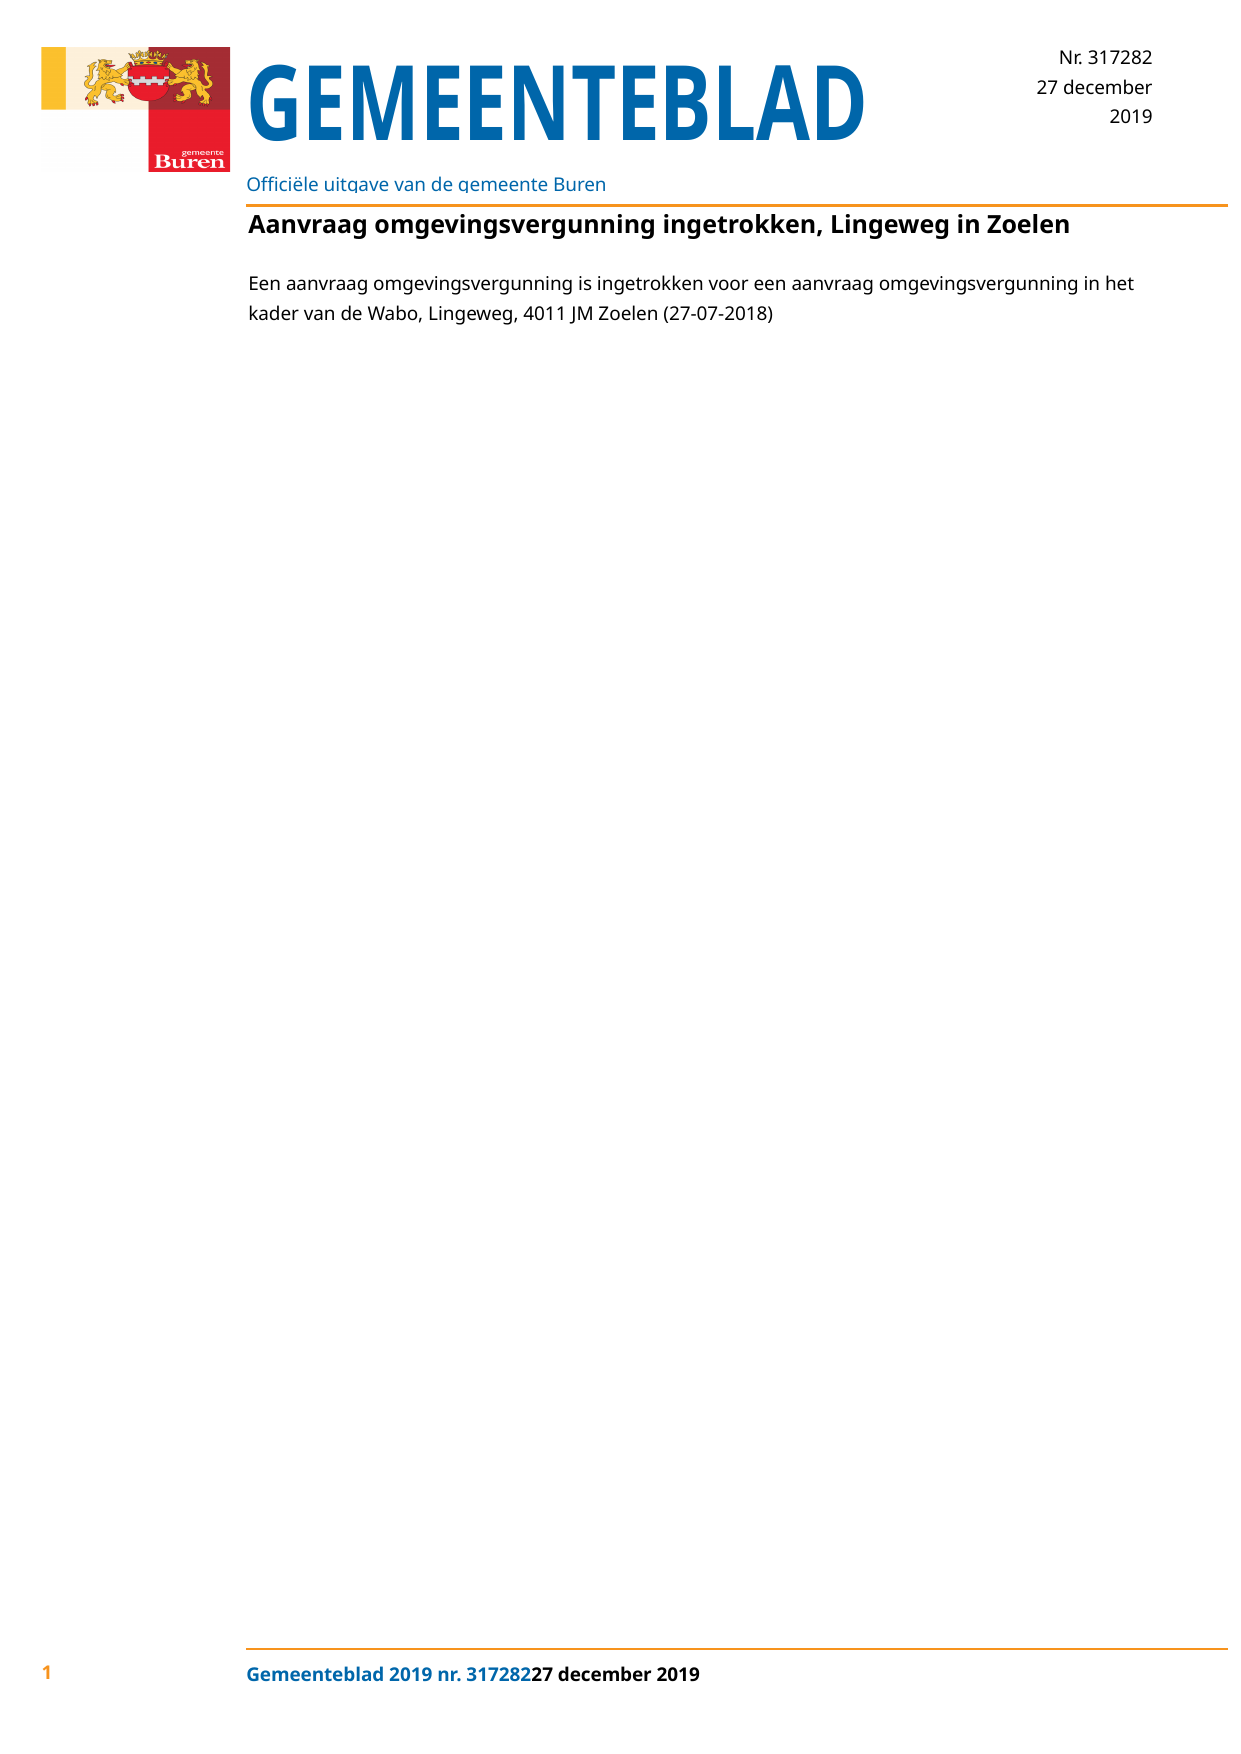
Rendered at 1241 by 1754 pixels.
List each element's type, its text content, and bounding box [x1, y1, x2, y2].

picture [41, 47, 231, 172]
text Aanvraag omgevingsvergunning ingetrokken, Lingeweg in Zoelen [248, 207, 1152, 241]
text Een aanvraag omgevingsvergunning is ingetrokken voor een aanvraag omgevingsvergunning in het kader van de Wabo, Lingeweg, 4011 JM Zoelen (27-07-2018) [248, 270, 1152, 326]
